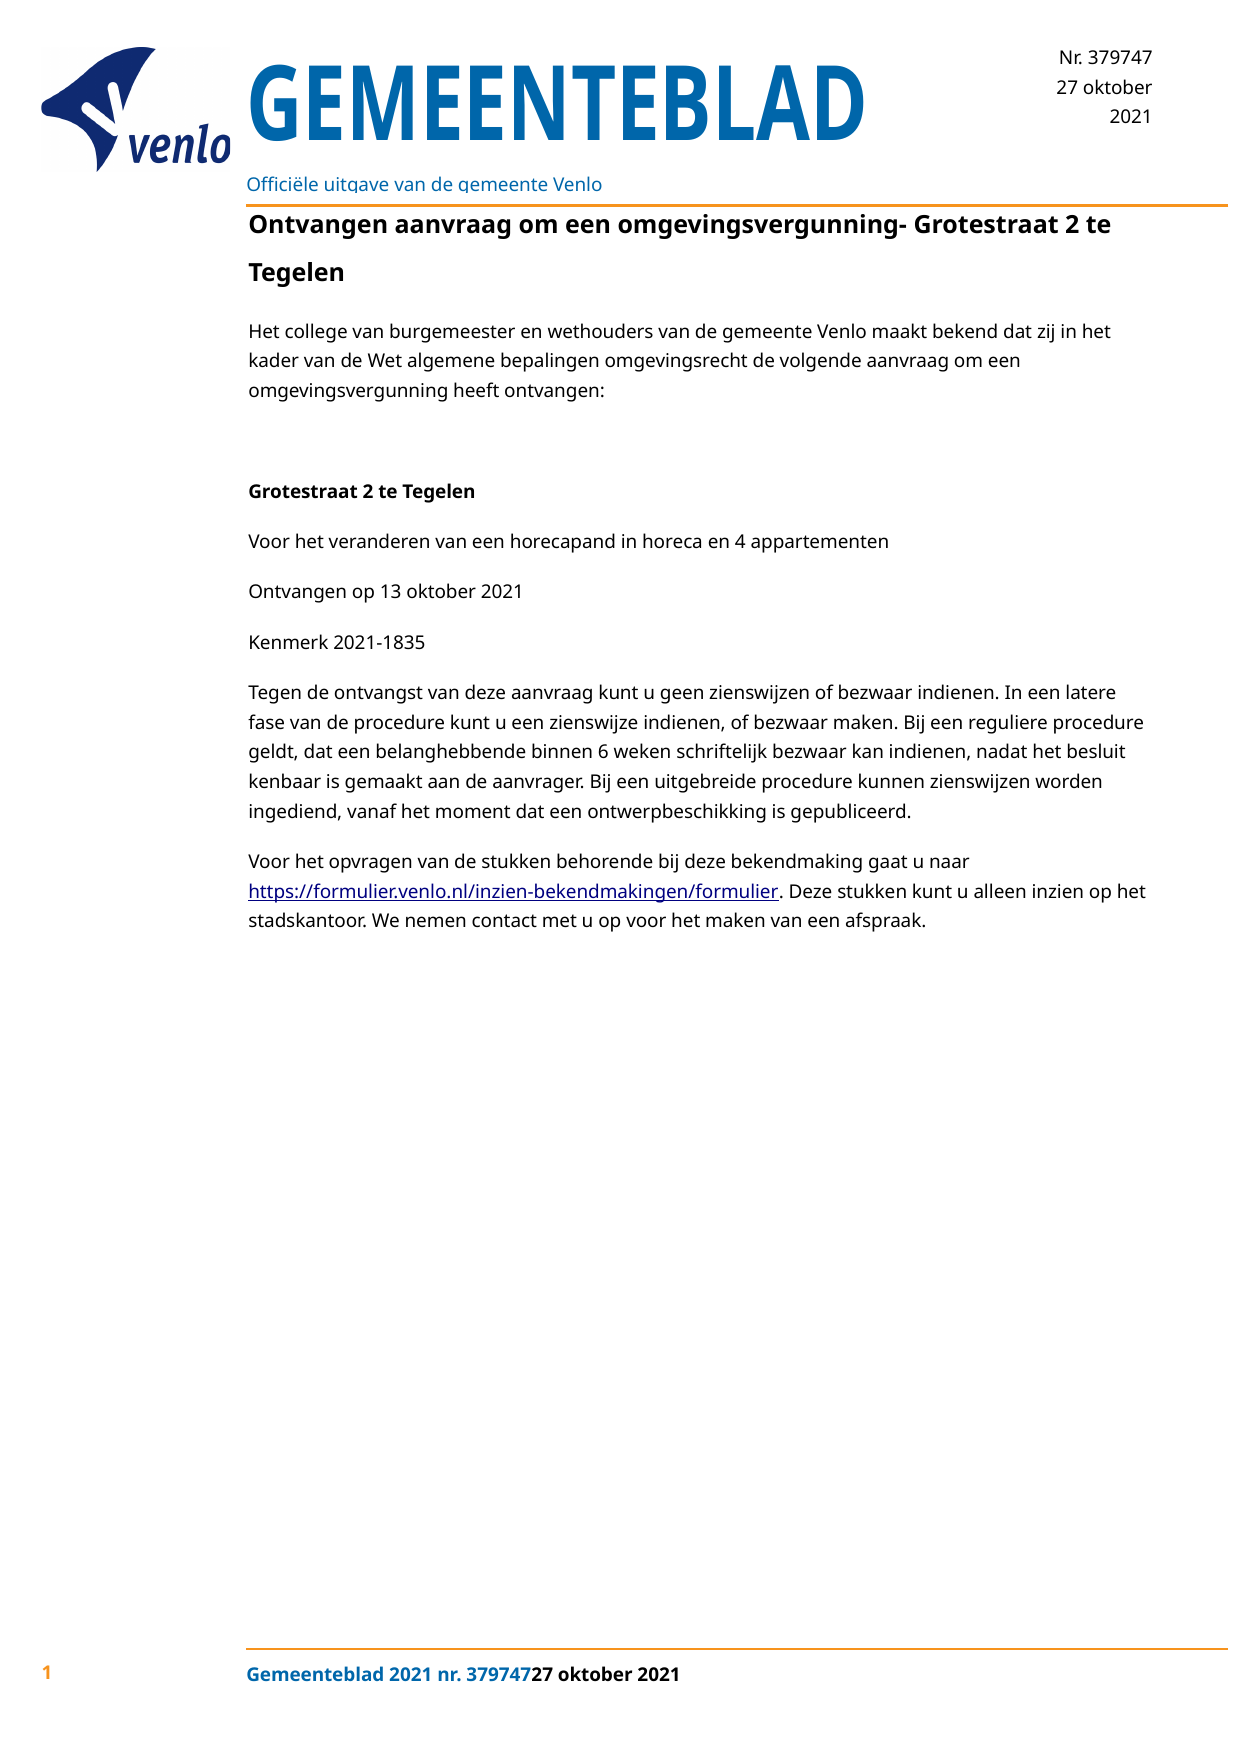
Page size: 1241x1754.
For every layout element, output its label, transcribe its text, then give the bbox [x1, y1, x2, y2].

text Kenmerk 2021-1835 [248, 629, 1152, 655]
picture [41, 47, 231, 172]
text Grotestraat 2 te Tegelen [248, 478, 1152, 504]
text Voor het opvragen van de stukken behorende bij deze bekendmaking gaat u naar https://formulier.venlo.nl/inzien-bekendmakingen/formulier. Deze stukken kunt u alleen inzien op het stadskantoor. We nemen contact met u op voor het maken van een afspraak. [248, 848, 1152, 933]
text Ontvangen aanvraag om een omgevingsvergunning- Grotestraat 2 te Tegelen [248, 207, 1152, 288]
text Het college van burgemeester en wethouders van de gemeente Venlo maakt bekend dat zij in het kader van de Wet algemene bepalingen omgevingsrecht de volgende aanvraag om een omgevingsvergunning heeft ontvangen: [248, 318, 1152, 403]
text Tegen de ontvangst van deze aanvraag kunt u geen zienswijzen of bezwaar indienen. In een latere fase van de procedure kunt u een zienswijze indienen, of bezwaar maken. Bij een reguliere procedure geldt, dat een belanghebbende binnen 6 weken schriftelijk bezwaar kan indienen, nadat het besluit kenbaar is gemaakt aan de aanvrager. Bij een uitgebreide procedure kunnen zienswijzen worden ingediend, vanaf het moment dat een ontwerpbeschikking is gepubliceerd. [248, 679, 1152, 824]
text Ontvangen op 13 oktober 2021 [248, 579, 1152, 604]
text Voor het veranderen van een horecapand in horeca en 4 appartementen [248, 528, 1152, 554]
